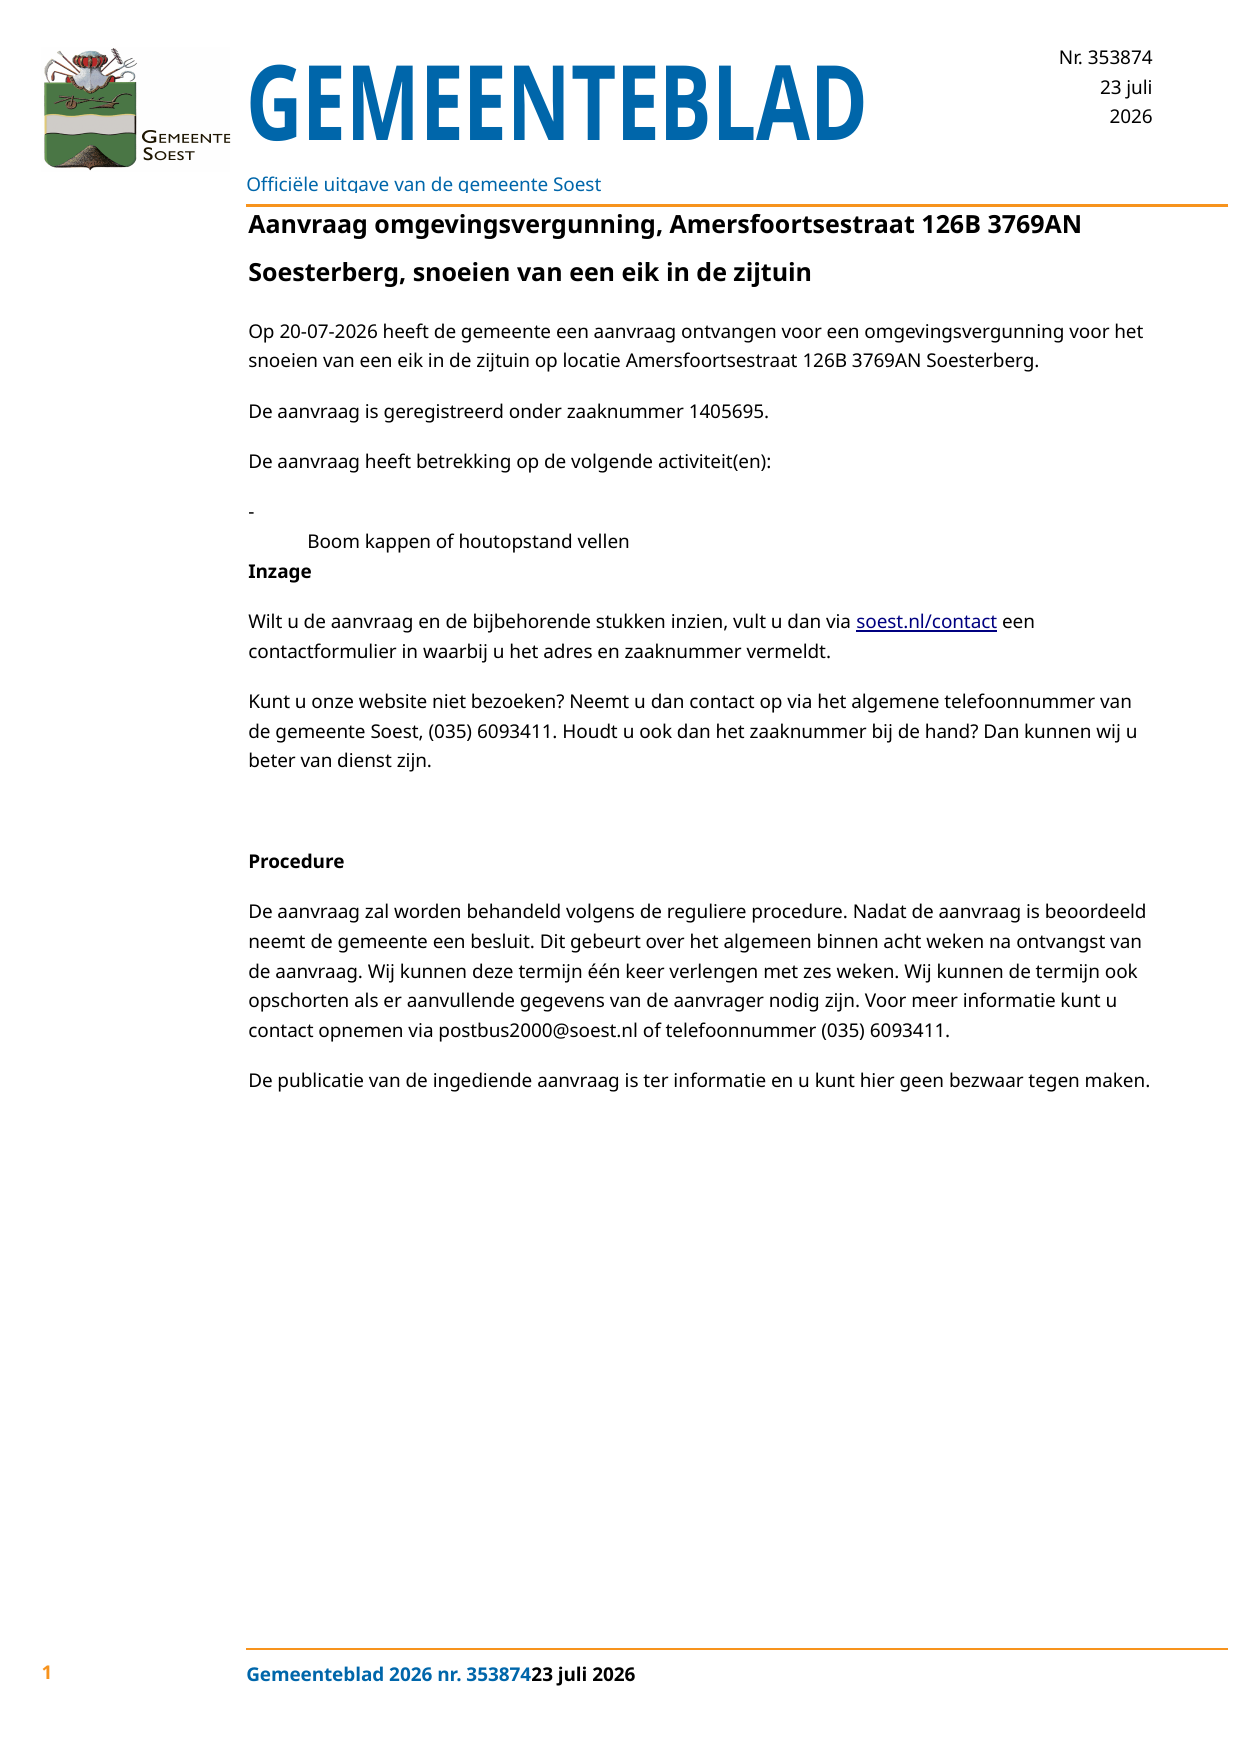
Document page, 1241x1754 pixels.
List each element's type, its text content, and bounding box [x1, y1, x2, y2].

picture [41, 47, 231, 172]
text Inzage [248, 558, 1152, 584]
list Boom kappen of houtopstand vellen [248, 528, 1152, 554]
text De aanvraag zal worden behandeld volgens de reguliere procedure. Nadat de aanvraag is beoordeeld neemt de gemeente een besluit. Dit gebeurt over het algemeen binnen acht weken na ontvangst van de aanvraag. Wij kunnen deze termijn één keer verlengen met zes weken. Wij kunnen de termijn ook opschorten als er aanvullende gegevens van de aanvrager nodig zijn. Voor meer informatie kunt u contact opnemen via postbus2000@soest.nl of telefoonnummer (035) 6093411. [248, 899, 1152, 1043]
text Procedure [248, 848, 1152, 874]
text Kunt u onze website niet bezoeken? Neemt u dan contact op via het algemene telefoonnummer van de gemeente Soest, (035) 6093411. Houdt u ook dan het zaaknummer bij de hand? Dan kunnen wij u beter van dienst zijn. [248, 688, 1152, 773]
text De aanvraag is geregistreerd onder zaaknummer 1405695. [248, 398, 1152, 424]
text De aanvraag heeft betrekking op de volgende activiteit(en): [248, 448, 1152, 474]
text Wilt u de aanvraag en de bijbehorende stukken inzien, vult u dan via soest.nl/contact een contactformulier in waarbij u het adres en zaaknummer vermeldt. [248, 608, 1152, 664]
text De publicatie van de ingediende aanvraag is ter informatie en u kunt hier geen bezwaar tegen maken. [248, 1067, 1152, 1093]
text Op 20-07-2026 heeft de gemeente een aanvraag ontvangen voor een omgevingsvergunning voor het snoeien van een eik in de zijtuin op locatie Amersfoortsestraat 126B 3769AN Soesterberg. [248, 318, 1152, 373]
text Aanvraag omgevingsvergunning, Amersfoortsestraat 126B 3769AN Soesterberg, snoeien van een eik in de zijtuin [248, 207, 1152, 288]
